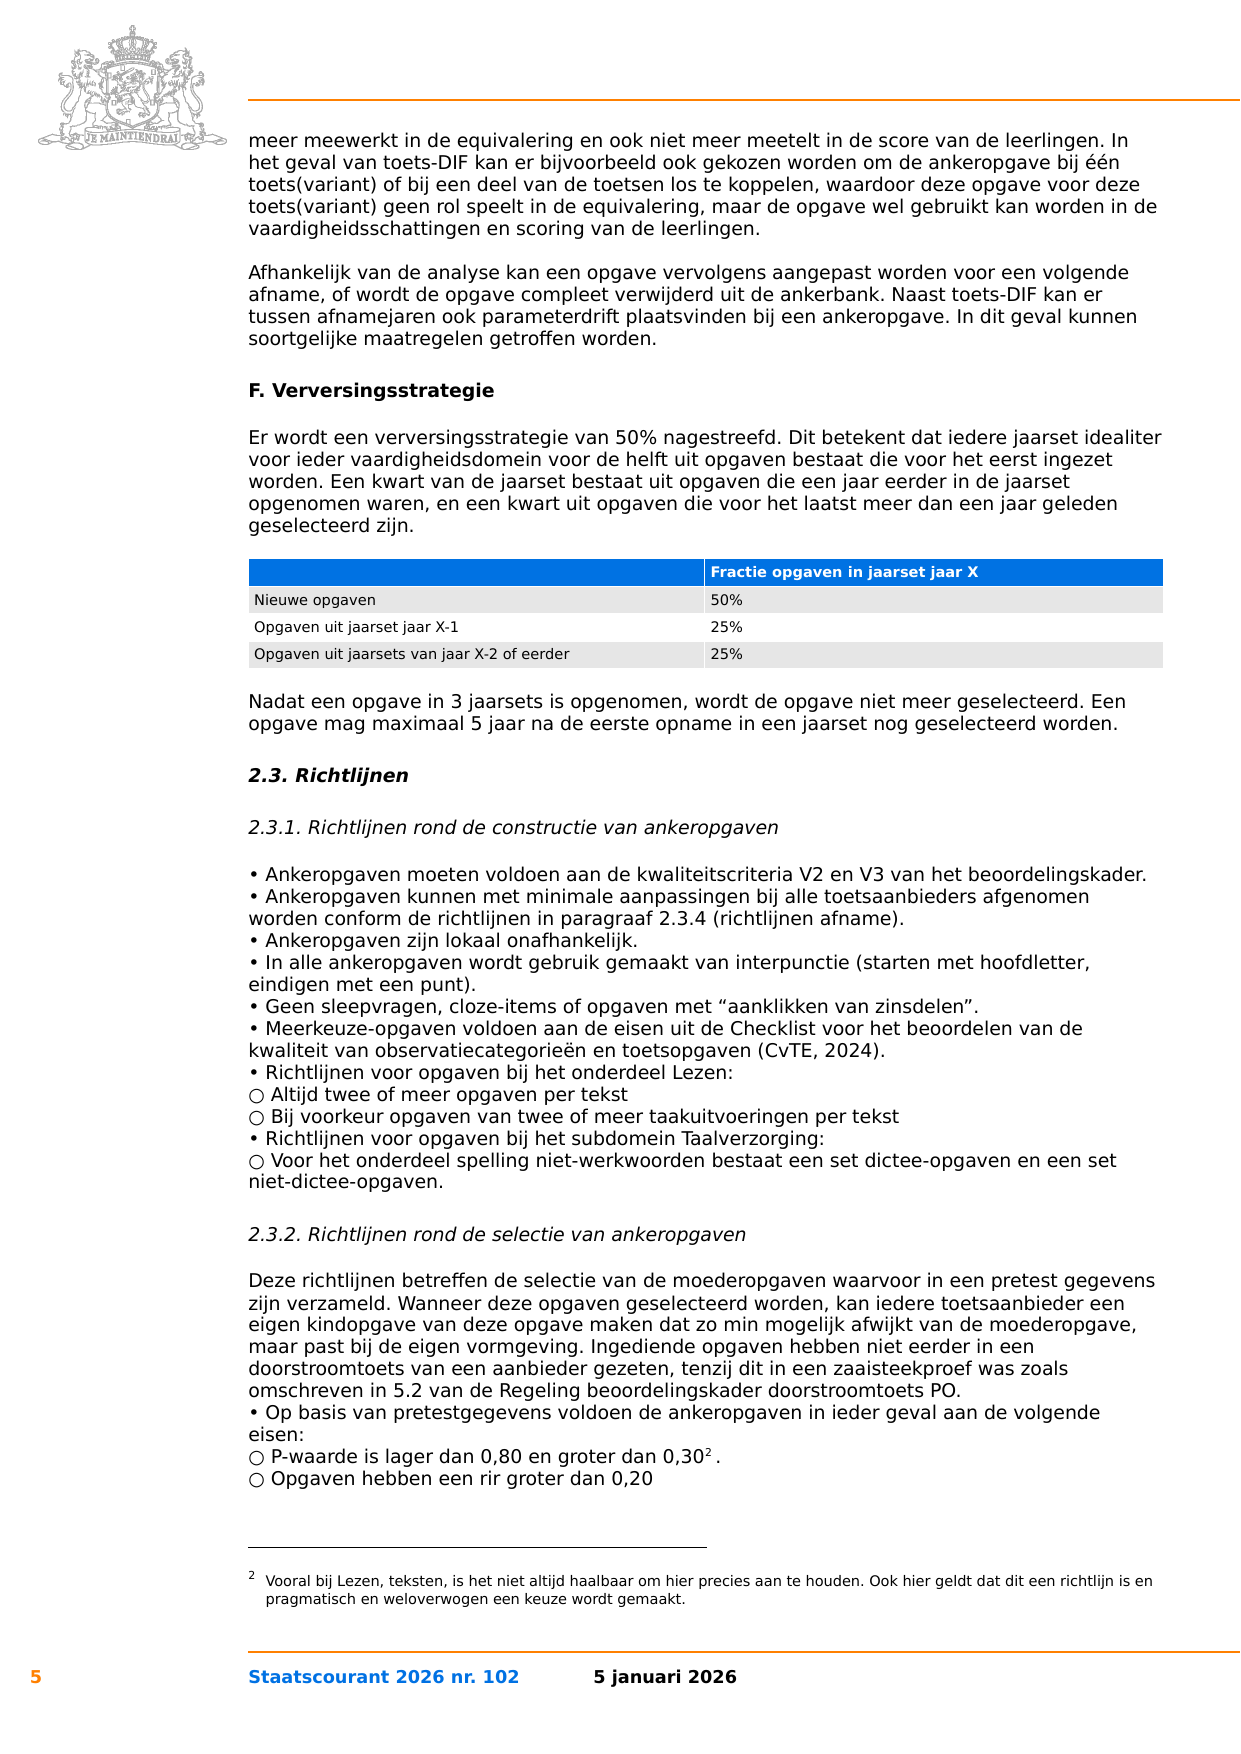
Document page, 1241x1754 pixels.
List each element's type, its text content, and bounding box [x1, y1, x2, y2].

text ○ Bij voorkeur opgaven van twee of meer taakuitvoeringen per tekst [248, 1106, 1163, 1127]
table_cell Opgaven uit jaarsets van jaar X-2 of eerder [249, 642, 704, 668]
text Vooral bij Lezen, teksten, is het niet altijd haalbaar om hier precies aan te houden. Ook hier geldt dat dit een richtlijn is en pragmatisch en weloverwogen een keuze wordt gemaakt. [248, 1569, 1163, 1608]
text • Geen sleepvragen, cloze-items of opgaven met “aanklikken van zinsdelen”. [248, 996, 1163, 1018]
subtitle 2.3. Richtlijnen [248, 765, 1163, 787]
text ○ Altijd twee of meer opgaven per tekst [248, 1083, 1163, 1106]
text • In alle ankeropgaven wordt gebruik gemaakt van interpunctie (starten met hoofdletter, eindigen met een punt). [248, 952, 1163, 996]
table_header Fractie opgaven in jaarset jaar X [705, 559, 1163, 586]
table_cell 25% [705, 614, 1163, 641]
table_cell 25% [705, 642, 1163, 668]
text Deze richtlijnen betreffen de selectie van de moederopgaven waarvoor in een pretest gegevens zijn verzameld. Wanneer deze opgaven geselecteerd worden, kan iedere toetsaanbieder een eigen kindopgave van deze opgave maken dat zo min mogelijk afwijkt van de moederopgave, maar past bij de eigen vormgeving. Ingediende opgaven hebben niet eerder in een doorstroomtoets van een aanbieder gezeten, tenzij dit in een zaaisteekproef was zoals omschreven in 5.2 van de Regeling beoordelingskader doorstroomtoets PO. [248, 1270, 1163, 1402]
text • Op basis van pretestgegevens voldoen de ankeropgaven in ieder geval aan de volgende eisen: [248, 1402, 1163, 1446]
text • Ankeropgaven zijn lokaal onafhankelijk. [248, 930, 1163, 952]
subtitle 2.3.2. Richtlijnen rond de selectie van ankeropgaven [248, 1223, 1163, 1245]
picture [38, 25, 227, 150]
text ○ Opgaven hebben een rir groter dan 0,20 [248, 1468, 1163, 1490]
text • Ankeropgaven moeten voldoen aan de kwaliteitscriteria V2 en V3 van het beoordelingskader. [248, 864, 1163, 886]
text ○ P-waarde is lager dan 0,80 en groter dan 0,30. [248, 1446, 1163, 1468]
subtitle 2.3.1. Richtlijnen rond de constructie van ankeropgaven [248, 817, 1163, 839]
table_cell Nieuwe opgaven [249, 587, 704, 613]
text Er wordt een verversingsstrategie van 50% nagestreefd. Dit betekent dat iedere jaarset idealiter voor ieder vaardigheidsdomein voor de helft uit opgaven bestaat die voor het eerst ingezet worden. Een kwart van de jaarset bestaat uit opgaven die een jaar eerder in de jaarset opgenomen waren, en een kwart uit opgaven die voor het laatst meer dan een jaar geleden geselecteerd zijn. [248, 427, 1163, 536]
text • Richtlijnen voor opgaven bij het onderdeel Lezen: [248, 1062, 1163, 1083]
text • Meerkeuze-opgaven voldoen aan de eisen uit de Checklist voor het beoordelen van de kwaliteit van observatiecategorieën en toetsopgaven (CvTE, 2024). [248, 1018, 1163, 1062]
text ○ Voor het onderdeel spelling niet-werkwoorden bestaat een set dictee-opgaven en een set niet-dictee-opgaven. [248, 1149, 1163, 1193]
text • Ankeropgaven kunnen met minimale aanpassingen bij alle toetsaanbieders afgenomen worden conform de richtlijnen in paragraaf 2.3.4 (richtlijnen afname). [248, 886, 1163, 930]
text Nadat een opgave in 3 jaarsets is opgenomen, wordt de opgave niet meer geselecteerd. Een opgave mag maximaal 5 jaar na de eerste opname in een jaarset nog geselecteerd worden. [248, 691, 1163, 735]
text • Richtlijnen voor opgaven bij het subdomein Taalverzorging: [248, 1127, 1163, 1149]
table_cell 50% [705, 587, 1163, 613]
text Afhankelijk van de analyse kan een opgave vervolgens aangepast worden voor een volgende afname, of wordt de opgave compleet verwijderd uit de ankerbank. Naast toets-DIF kan er tussen afnamejaren ook parameterdrift plaatsvinden bij een ankeropgave. In dit geval kunnen soortgelijke maatregelen getroffen worden. [248, 262, 1163, 349]
table_header [249, 559, 704, 586]
text meer meewerkt in de equivalering en ook niet meer meetelt in de score van de leerlingen. In het geval van toets-DIF kan er bijvoorbeeld ook gekozen worden om de ankeropgave bij één toets(variant) of bij een deel van de toetsen los te koppelen, waardoor deze opgave voor deze toets(variant) geen rol speelt in de equivalering, maar de opgave wel gebruikt kan worden in de vaardigheidsschattingen en scoring van de leerlingen. [248, 130, 1163, 240]
subtitle F. Verversingsstrategie [248, 379, 1163, 402]
table_cell Opgaven uit jaarset jaar X-1 [249, 614, 704, 641]
